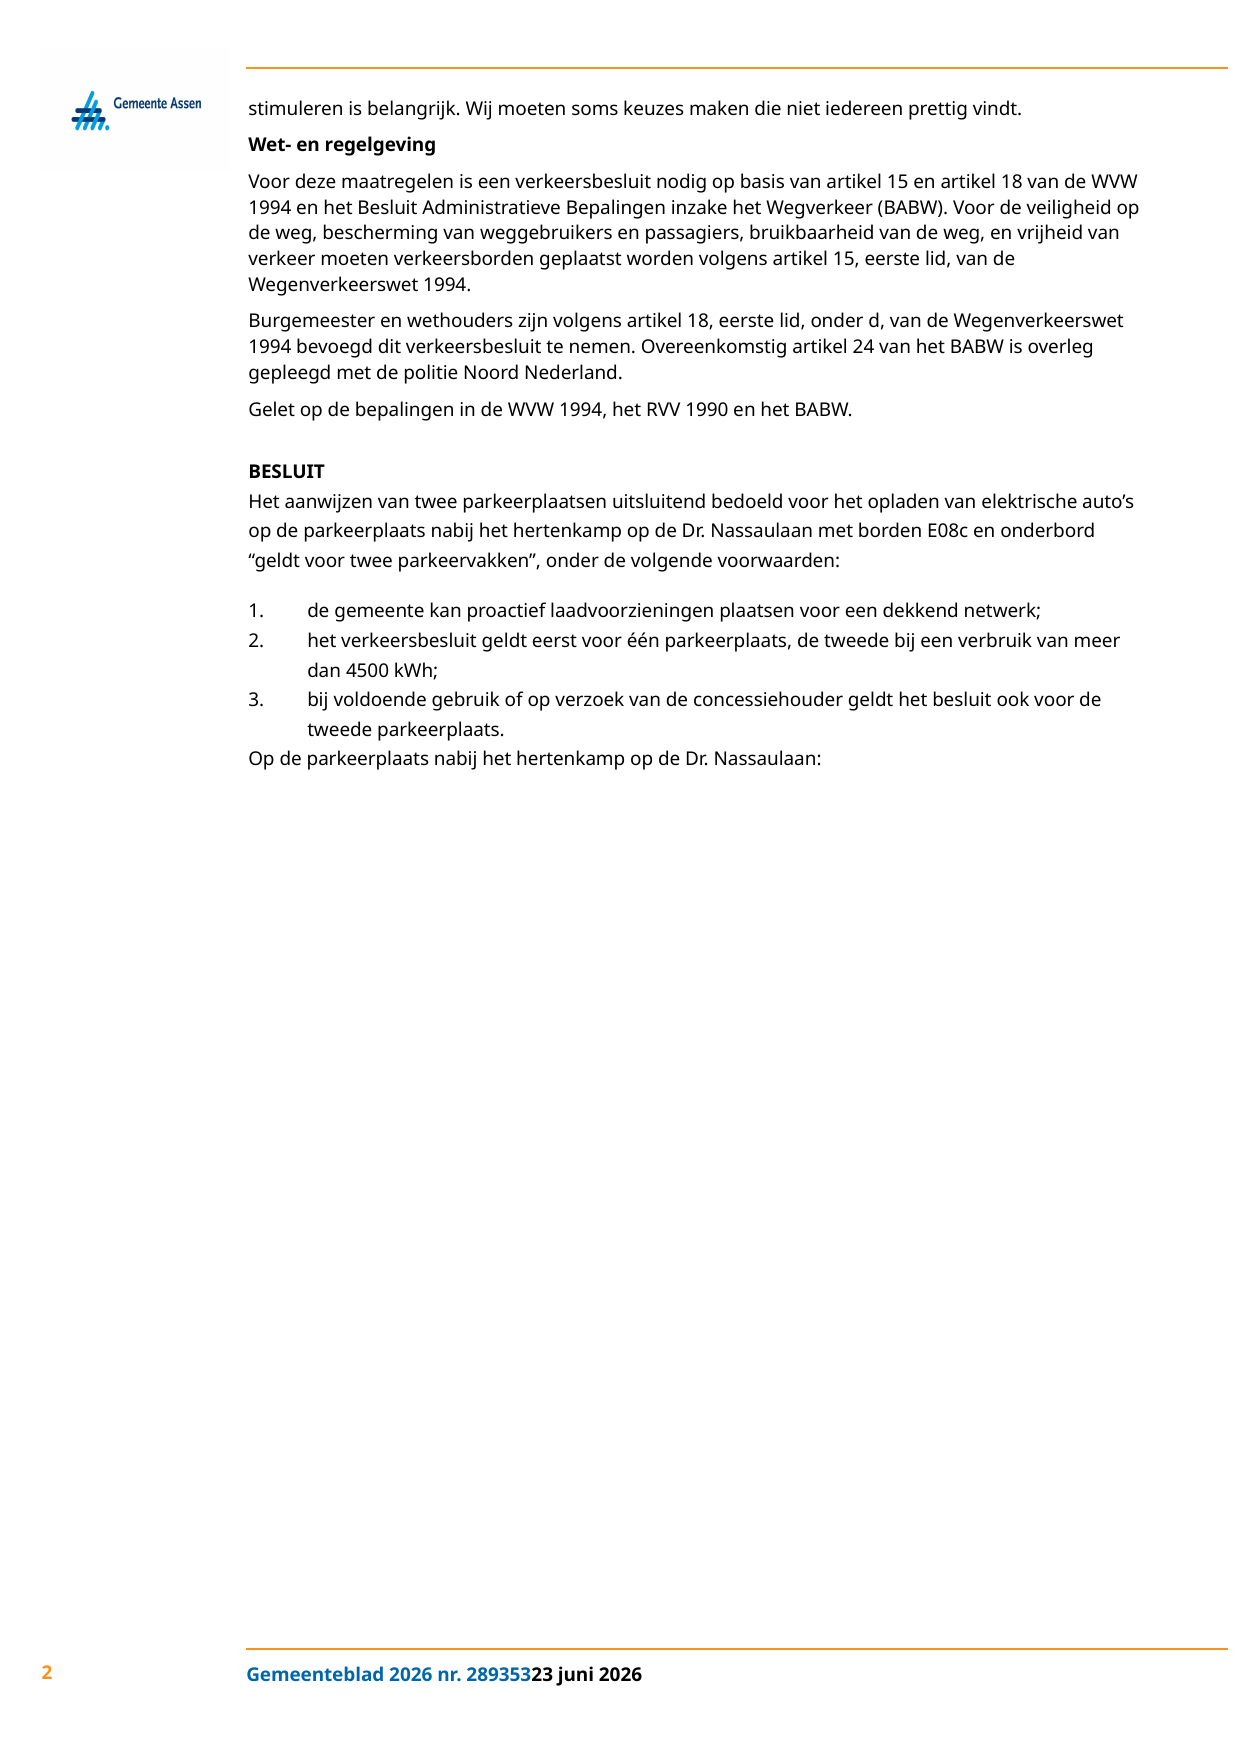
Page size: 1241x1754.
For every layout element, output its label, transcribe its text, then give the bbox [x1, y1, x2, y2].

text BESLUIT [248, 458, 1152, 484]
text Het aanwijzen van twee parkeerplaatsen uitsluitend bedoeld voor het opladen van elektrische auto’s op de parkeerplaats nabij het hertenkamp op de Dr. Nassaulaan met borden E08c en onderbord “geldt voor twee parkeervakken”, onder de volgende voorwaarden: [248, 488, 1152, 573]
text Wet- en regelgeving [248, 131, 1152, 157]
list het verkeersbesluit geldt eerst voor één parkeerplaats, de tweede bij een verbruik van meer dan 4500 kWh; [248, 627, 1152, 683]
list bij voldoende gebruik of op verzoek van de concessiehouder geldt het besluit ook voor de tweede parkeerplaats. [248, 686, 1152, 742]
text Op de parkeerplaats nabij het hertenkamp op de Dr. Nassaulaan: [248, 746, 1152, 771]
text stimuleren is belangrijk. Wij moeten soms keuzes maken die niet iedereen prettig vindt. [248, 95, 1152, 121]
picture [41, 47, 231, 172]
list de gemeente kan proactief laadvoorzieningen plaatsen voor een dekkend netwerk; [248, 598, 1152, 623]
text Gelet op de bepalingen in de WVW 1994, het RVV 1990 en het BABW. [248, 396, 1152, 422]
text Burgemeester en wethouders zijn volgens artikel 18, eerste lid, onder d, van de Wegenverkeerswet 1994 bevoegd dit verkeersbesluit te nemen. Overeenkomstig artikel 24 van het BABW is overleg gepleegd met de politie Noord Nederland. [248, 308, 1152, 385]
text Voor deze maatregelen is een verkeersbesluit nodig op basis van artikel 15 en artikel 18 van de WVW 1994 en het Besluit Administratieve Bepalingen inzake het Wegverkeer (BABW). Voor de veiligheid op de weg, bescherming van weggebruikers en passagiers, bruikbaarheid van de weg, en vrijheid van verkeer moeten verkeersborden geplaatst worden volgens artikel 15, eerste lid, van de Wegenverkeerswet 1994. [248, 168, 1152, 297]
